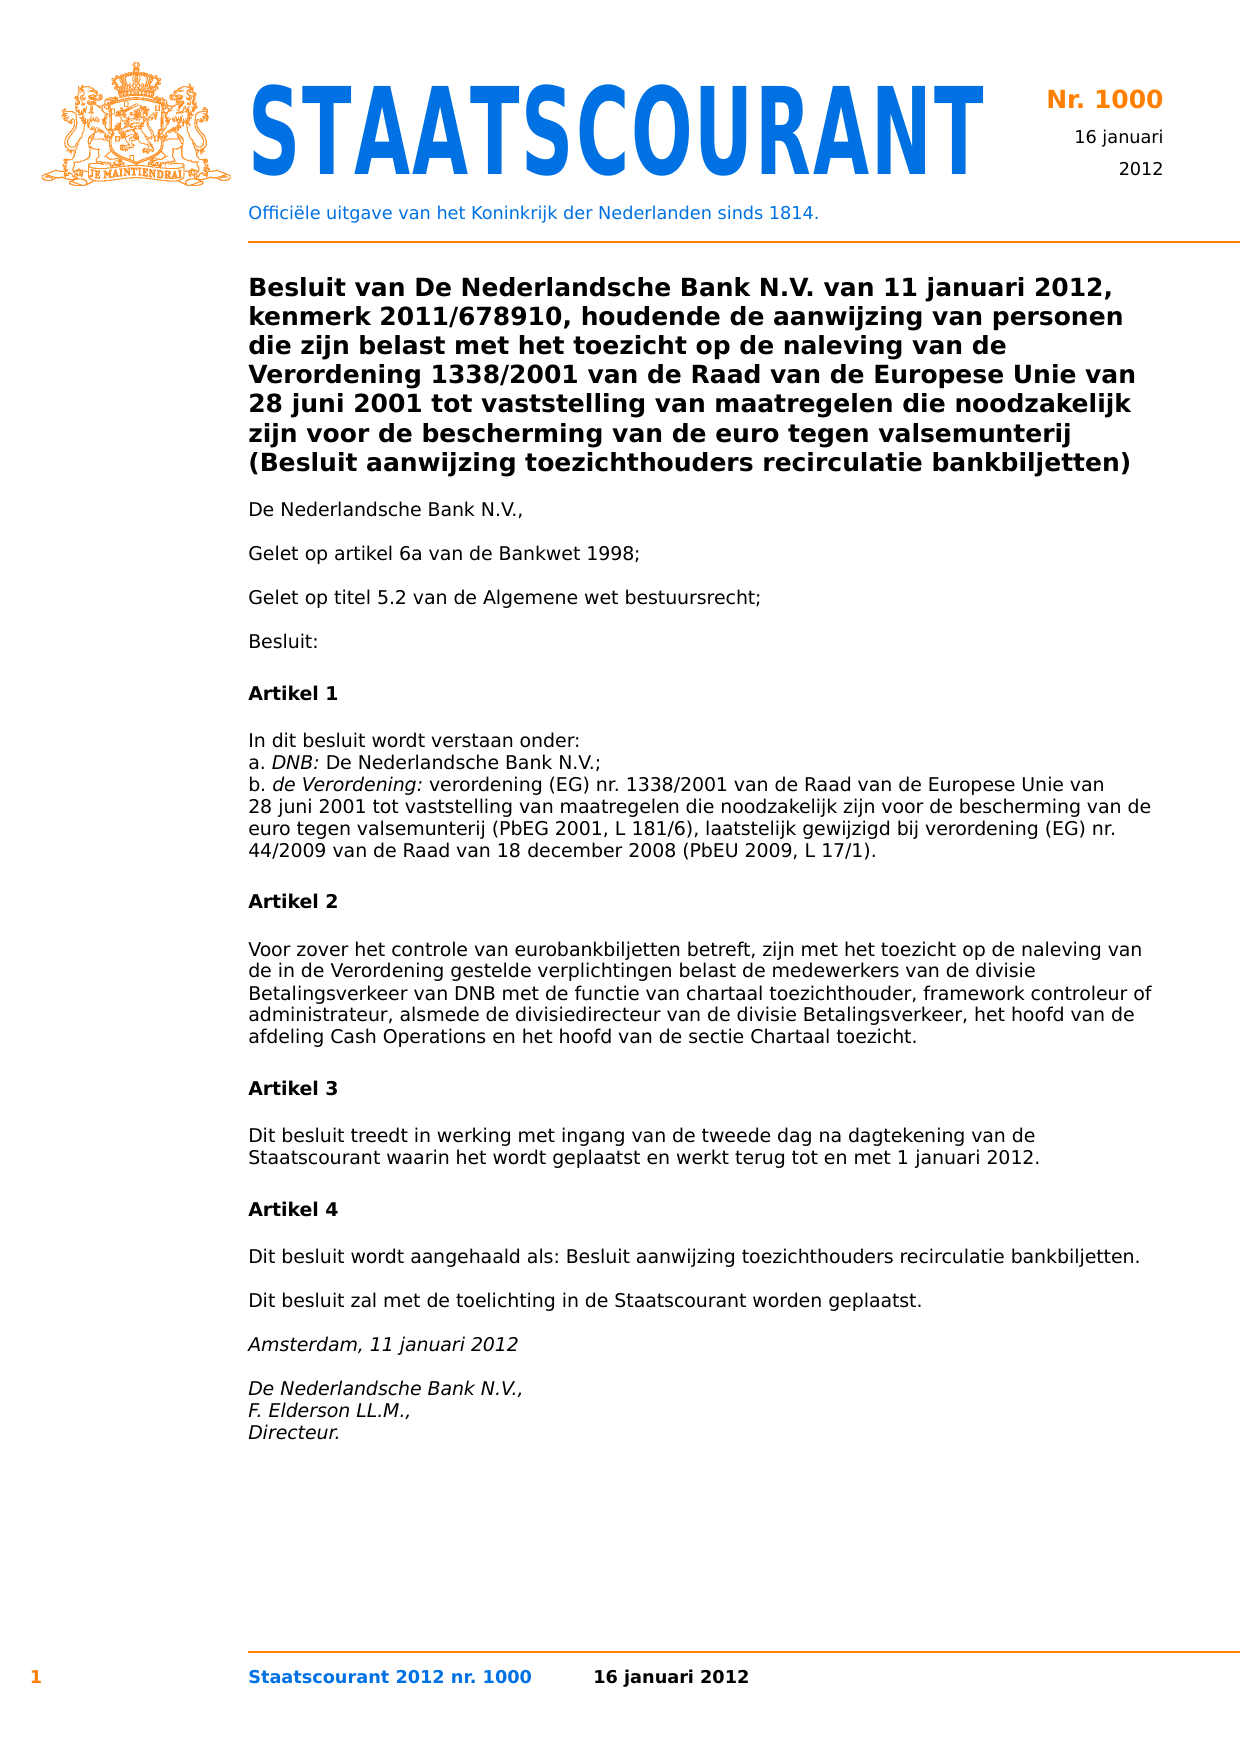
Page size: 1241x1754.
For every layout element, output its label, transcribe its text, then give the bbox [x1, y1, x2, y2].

subtitle Artikel 4 [248, 1199, 1163, 1221]
text De Nederlandsche Bank N.V., [248, 499, 1163, 521]
text Dit besluit zal met de toelichting in de Staatscourant worden geplaatst. [248, 1290, 1163, 1312]
table_cell 16 januari [998, 121, 1240, 153]
text Amsterdam, 11 januari 2012 [248, 1334, 1163, 1356]
text Besluit: [248, 631, 1163, 653]
subtitle Besluit van De Nederlandsche Bank N.V. van 11 januari 2012, kenmerk 2011/678910, houdende de aanwijzing van personen die zijn belast met het toezicht op de naleving van de Verordening 1338/2001 van de Raad van de Europese Unie van 28 juni 2001 tot vaststelling van maatregelen die noodzakelijk zijn voor de bescherming van de euro tegen valsemunterij (Besluit aanwijzing toezichthouders recirculatie bankbiljetten) [248, 273, 1163, 477]
picture [41, 62, 231, 186]
table_cell Officiële uitgave van het Koninkrijk der Nederlanden sinds 1814. [248, 203, 1240, 241]
text b. de Verordening: verordening (EG) nr. 1338/2001 van de Raad van de Europese Unie van 28 juni 2001 tot vaststelling van maatregelen die noodzakelijk zijn voor de bescherming van de euro tegen valsemunterij (PbEG 2001, L 181/6), laatstelijk gewijzigd bij verordening (EG) nr. 44/2009 van de Raad van 18 december 2008 (PbEU 2009, L 17/1). [248, 773, 1163, 861]
text In dit besluit wordt verstaan onder: [248, 729, 1163, 752]
text Dit besluit wordt aangehaald als: Besluit aanwijzing toezichthouders recirculatie bankbiljetten. [248, 1246, 1163, 1268]
text Gelet op titel 5.2 van de Algemene wet bestuursrecht; [248, 587, 1163, 609]
text Dit besluit treedt in werking met ingang van de tweede dag na dagtekening van de Staatscourant waarin het wordt geplaatst en werkt terug tot en met 1 januari 2012. [248, 1125, 1163, 1169]
text De Nederlandsche Bank N.V., F. Elderson LL.M., Directeur. [248, 1378, 1163, 1444]
table_header [25, 62, 248, 241]
subtitle Artikel 2 [248, 891, 1163, 913]
text Gelet op artikel 6a van de Bankwet 1998; [248, 543, 1163, 565]
table_header Nr. 1000 [998, 62, 1240, 121]
subtitle Artikel 3 [248, 1078, 1163, 1100]
text a. DNB: De Nederlandsche Bank N.V.; [248, 752, 1163, 773]
subtitle Artikel 1 [248, 683, 1163, 704]
table_cell 2012 [998, 153, 1240, 203]
text Voor zover het controle van eurobankbiljetten betreft, zijn met het toezicht op de naleving van de in de Verordening gestelde verplichtingen belast de medewerkers van de divisie Betalingsverkeer van DNB met de functie van chartaal toezichthouder, framework controleur of administrateur, alsmede de divisiedirecteur van de divisie Betalingsverkeer, het hoofd van de afdeling Cash Operations en het hoofd van de sectie Chartaal toezicht. [248, 938, 1163, 1048]
table_header STAATSCOURANT [248, 62, 998, 203]
